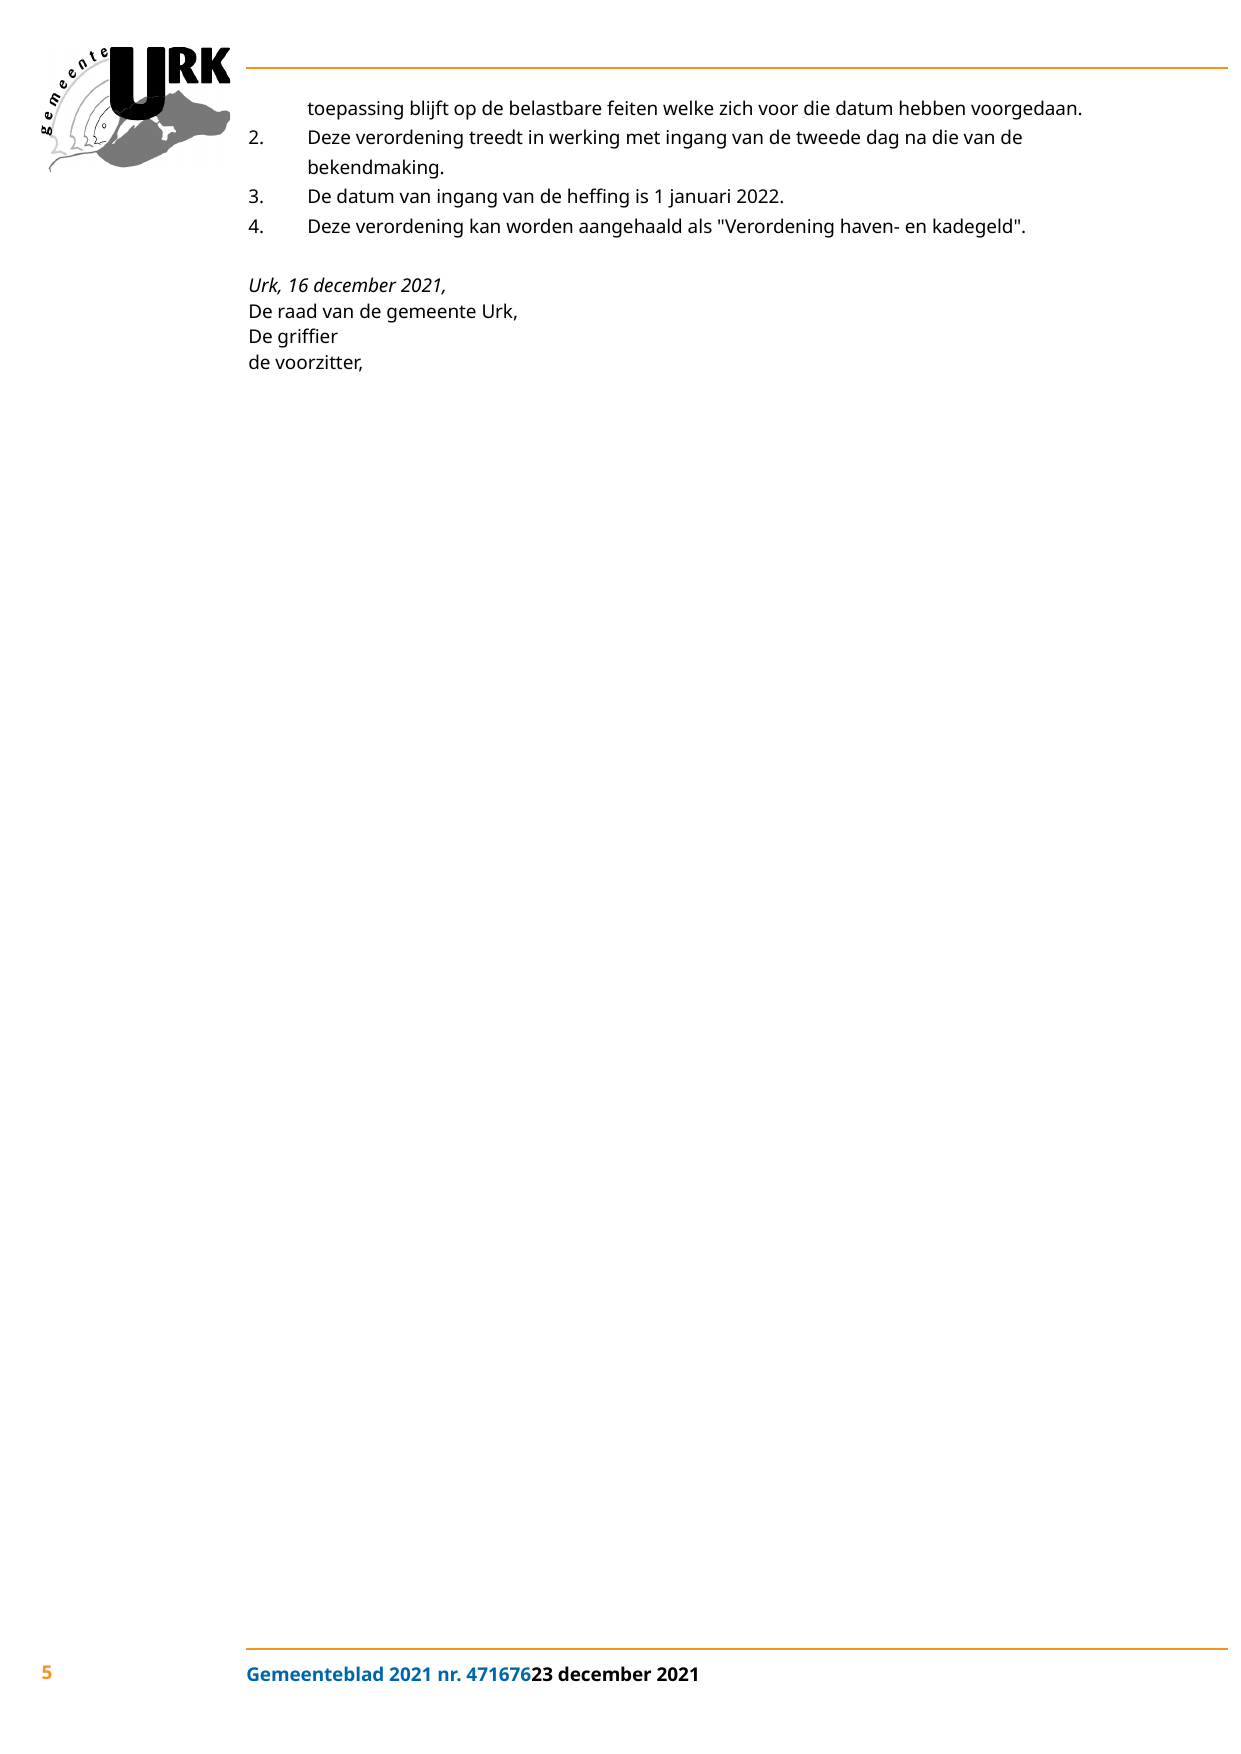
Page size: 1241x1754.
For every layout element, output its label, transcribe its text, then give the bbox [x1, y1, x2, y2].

picture [41, 47, 231, 172]
list Deze verordening treedt in werking met ingang van de tweede dag na die van de bekendmaking. [248, 124, 1152, 180]
text de voorzitter, [248, 349, 1152, 375]
list Deze verordening kan worden aangehaald als "Verordening haven- en kadegeld". [248, 213, 1152, 239]
text De griffier [248, 324, 1152, 349]
list De datum van ingang van de heffing is 1 januari 2022. [248, 183, 1152, 209]
text Urk, 16 december 2021, [248, 272, 1152, 298]
list toepassing blijft op de belastbare feiten welke zich voor die datum hebben voorgedaan. [248, 95, 1152, 121]
text De raad van de gemeente Urk, [248, 298, 1152, 324]
